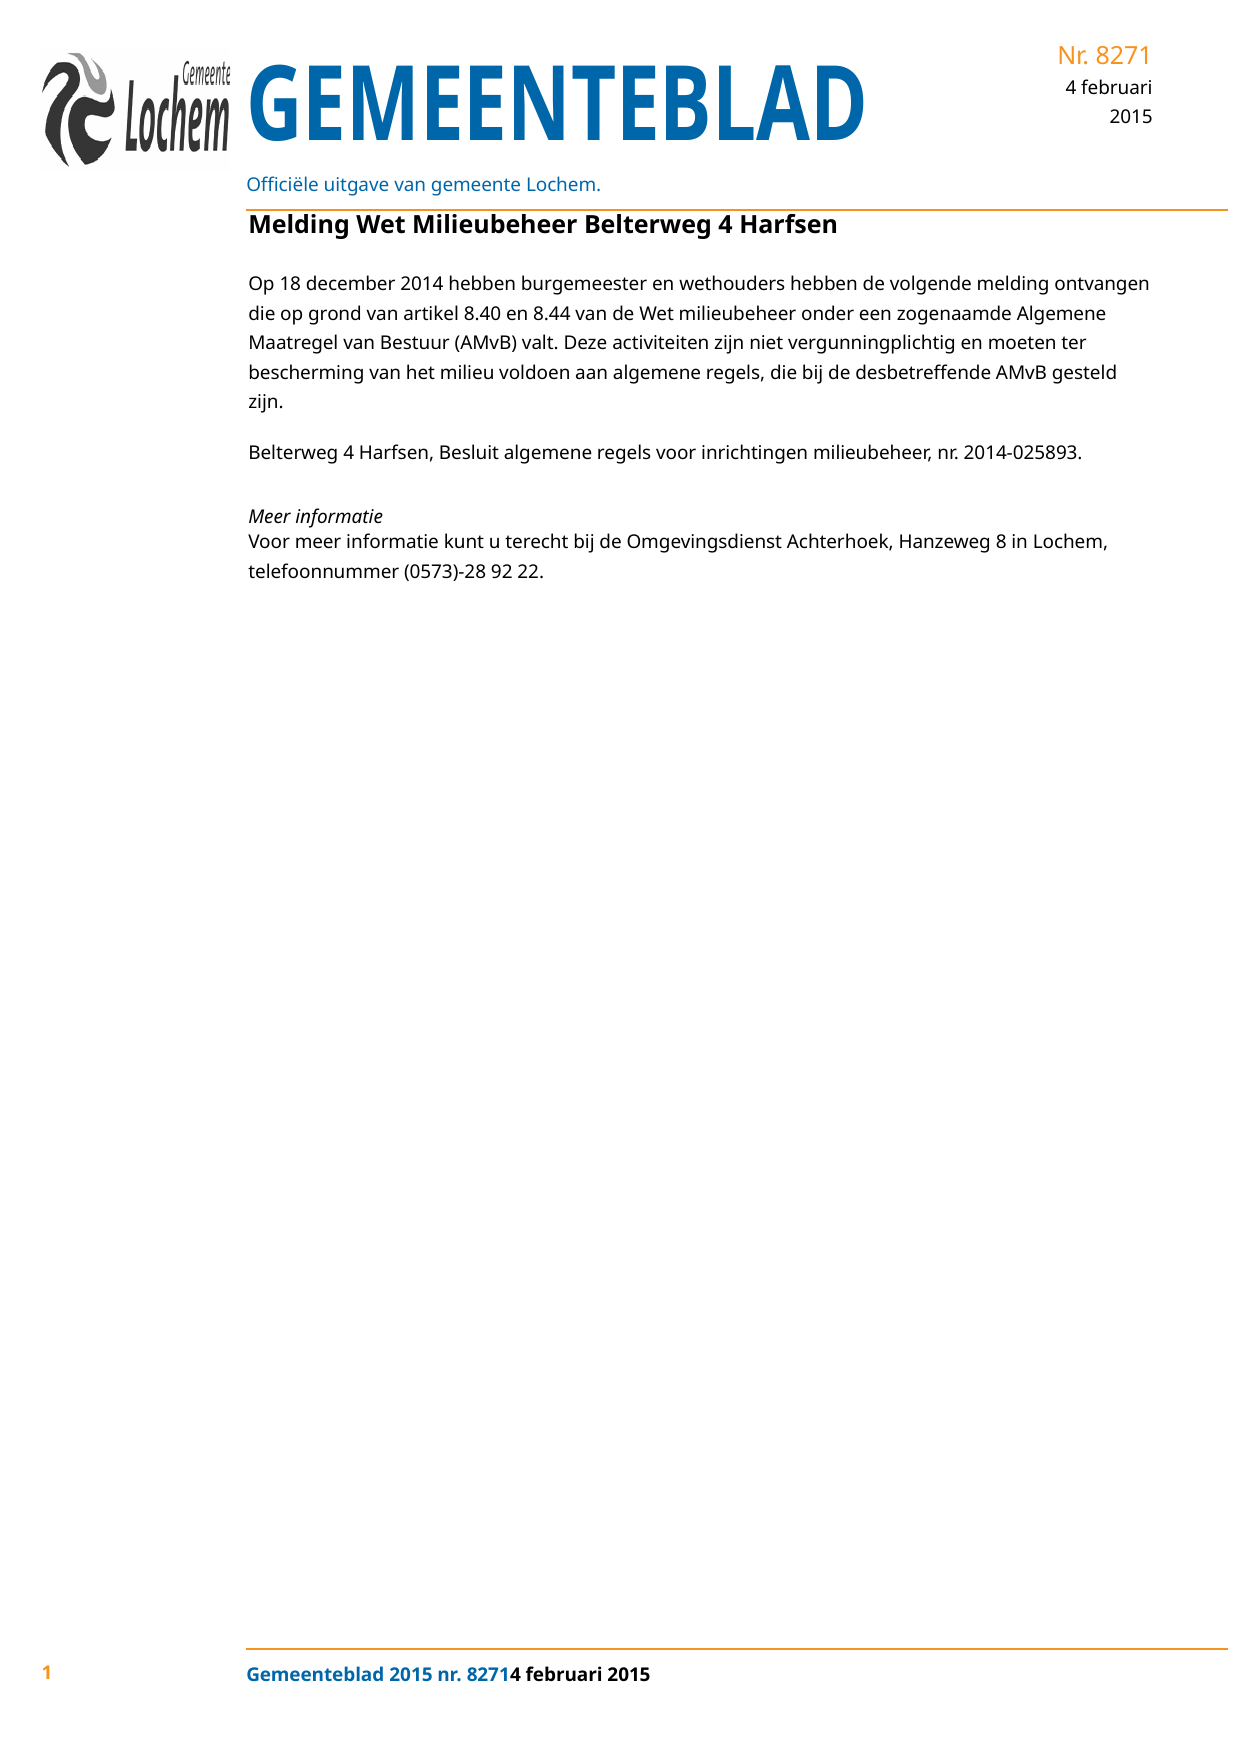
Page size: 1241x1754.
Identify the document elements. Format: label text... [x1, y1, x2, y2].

text Op 18 december 2014 hebben burgemeester en wethouders hebben de volgende melding ontvangen die op grond van artikel 8.40 en 8.44 van de Wet milieubeheer onder een zogenaamde Algemene Maatregel van Bestuur (AMvB) valt. Deze activiteiten zijn niet vergunningplichtig en moeten ter bescherming van het milieu voldoen aan algemene regels, die bij de desbetreffende AMvB gesteld zijn. [248, 270, 1152, 414]
text Voor meer informatie kunt u terecht bij de Omgevingsdienst Achterhoek, Hanzeweg 8 in Lochem, telefoonnummer (0573)-28 92 22. [248, 529, 1152, 584]
text Belterweg 4 Harfsen, Besluit algemene regels voor inrichtingen milieubeheer, nr. 2014-025893. [248, 439, 1152, 465]
text Melding Wet Milieubeheer Belterweg 4 Harfsen [248, 211, 1152, 241]
text Meer informatie [248, 503, 1152, 529]
picture [41, 47, 231, 172]
